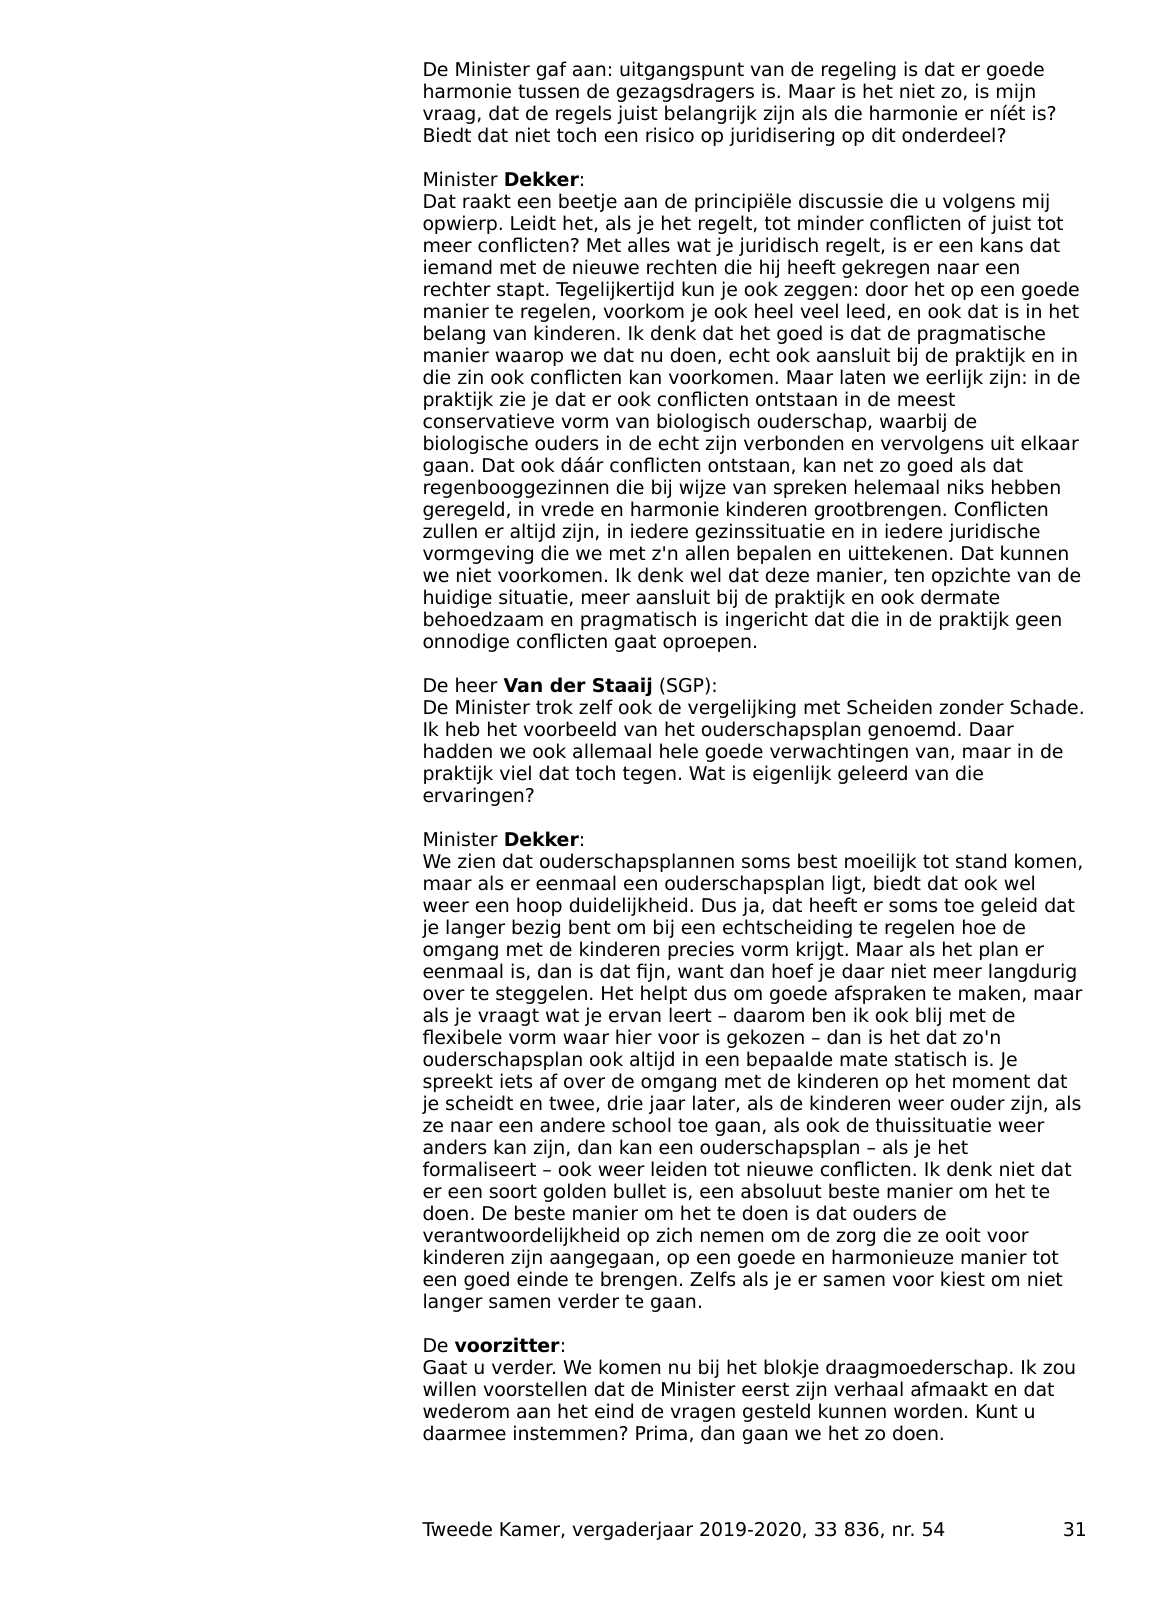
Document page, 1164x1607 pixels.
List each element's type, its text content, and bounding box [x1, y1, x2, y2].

text Dat raakt een beetje aan de principiële discussie die u volgens mij opwierp. Leidt het, als je het regelt, tot minder conflicten of juist tot meer conflicten? Met alles wat je juridisch regelt, is er een kans dat iemand met de nieuwe rechten die hij heeft gekregen naar een rechter stapt. Tegelijkertijd kun je ook zeggen: door het op een goede manier te regelen, voorkom je ook heel veel leed, en ook dat is in het belang van kinderen. Ik denk dat het goed is dat de pragmatische manier waarop we dat nu doen, echt ook aansluit bij de praktijk en in die zin ook conflicten kan voorkomen. Maar laten we eerlijk zijn: in de praktijk zie je dat er ook conflicten ontstaan in de meest conservatieve vorm van biologisch ouderschap, waarbij de biologische ouders in de echt zijn verbonden en vervolgens uit elkaar gaan. Dat ook dáár conflicten ontstaan, kan net zo goed als dat regenbooggezinnen die bij wijze van spreken helemaal niks hebben geregeld, in vrede en harmonie kinderen grootbrengen. Conflicten zullen er altijd zijn, in iedere gezinssituatie en in iedere juridische vormgeving die we met z'n allen bepalen en uittekenen. Dat kunnen we niet voorkomen. Ik denk wel dat deze manier, ten opzichte van de huidige situatie, meer aansluit bij de praktijk en ook dermate behoedzaam en pragmatisch is ingericht dat die in de praktijk geen onnodige conflicten gaat oproepen. [422, 191, 1087, 653]
text We zien dat ouderschapsplannen soms best moeilijk tot stand komen, maar als er eenmaal een ouderschapsplan ligt, biedt dat ook wel weer een hoop duidelijkheid. Dus ja, dat heeft er soms toe geleid dat je langer bezig bent om bij een echtscheiding te regelen hoe de omgang met de kinderen precies vorm krijgt. Maar als het plan er eenmaal is, dan is dat fijn, want dan hoef je daar niet meer langdurig over te steggelen. Het helpt dus om goede afspraken te maken, maar als je vraagt wat je ervan leert – daarom ben ik ook blij met de flexibele vorm waar hier voor is gekozen – dan is het dat zo'n ouderschapsplan ook altijd in een bepaalde mate statisch is. Je spreekt iets af over de omgang met de kinderen op het moment dat je scheidt en twee, drie jaar later, als de kinderen weer ouder zijn, als ze naar een andere school toe gaan, als ook de thuissituatie weer anders kan zijn, dan kan een ouderschapsplan – als je het formaliseert – ook weer leiden tot nieuwe conflicten. Ik denk niet dat er een soort golden bullet is, een absoluut beste manier om het te doen. De beste manier om het te doen is dat ouders de verantwoordelijkheid op zich nemen om de zorg die ze ooit voor kinderen zijn aangegaan, op een goede en harmonieuze manier tot een goed einde te brengen. Zelfs als je er samen voor kiest om niet langer samen verder te gaan. [422, 851, 1087, 1312]
text Gaat u verder. We komen nu bij het blokje draagmoederschap. Ik zou willen voorstellen dat de Minister eerst zijn verhaal afmaakt en dat wederom aan het eind de vragen gesteld kunnen worden. Kunt u daarmee instemmen? Prima, dan gaan we het zo doen. [422, 1357, 1087, 1444]
text De voorzitter: [422, 1335, 1087, 1357]
text De Minister trok zelf ook de vergelijking met Scheiden zonder Schade. Ik heb het voorbeeld van het ouderschapsplan genoemd. Daar hadden we ook allemaal hele goede verwachtingen van, maar in de praktijk viel dat toch tegen. Wat is eigenlijk geleerd van die ervaringen? [422, 697, 1087, 807]
text De Minister gaf aan: uitgangspunt van de regeling is dat er goede harmonie tussen de gezagsdragers is. Maar is het niet zo, is mijn vraag, dat de regels juist belangrijk zijn als die harmonie er níét is? Biedt dat niet toch een risico op juridisering op dit onderdeel? [422, 59, 1087, 147]
text De heer Van der Staaij (SGP): [422, 675, 1087, 697]
text Minister Dekker: [422, 169, 1087, 191]
text Minister Dekker: [422, 829, 1087, 851]
